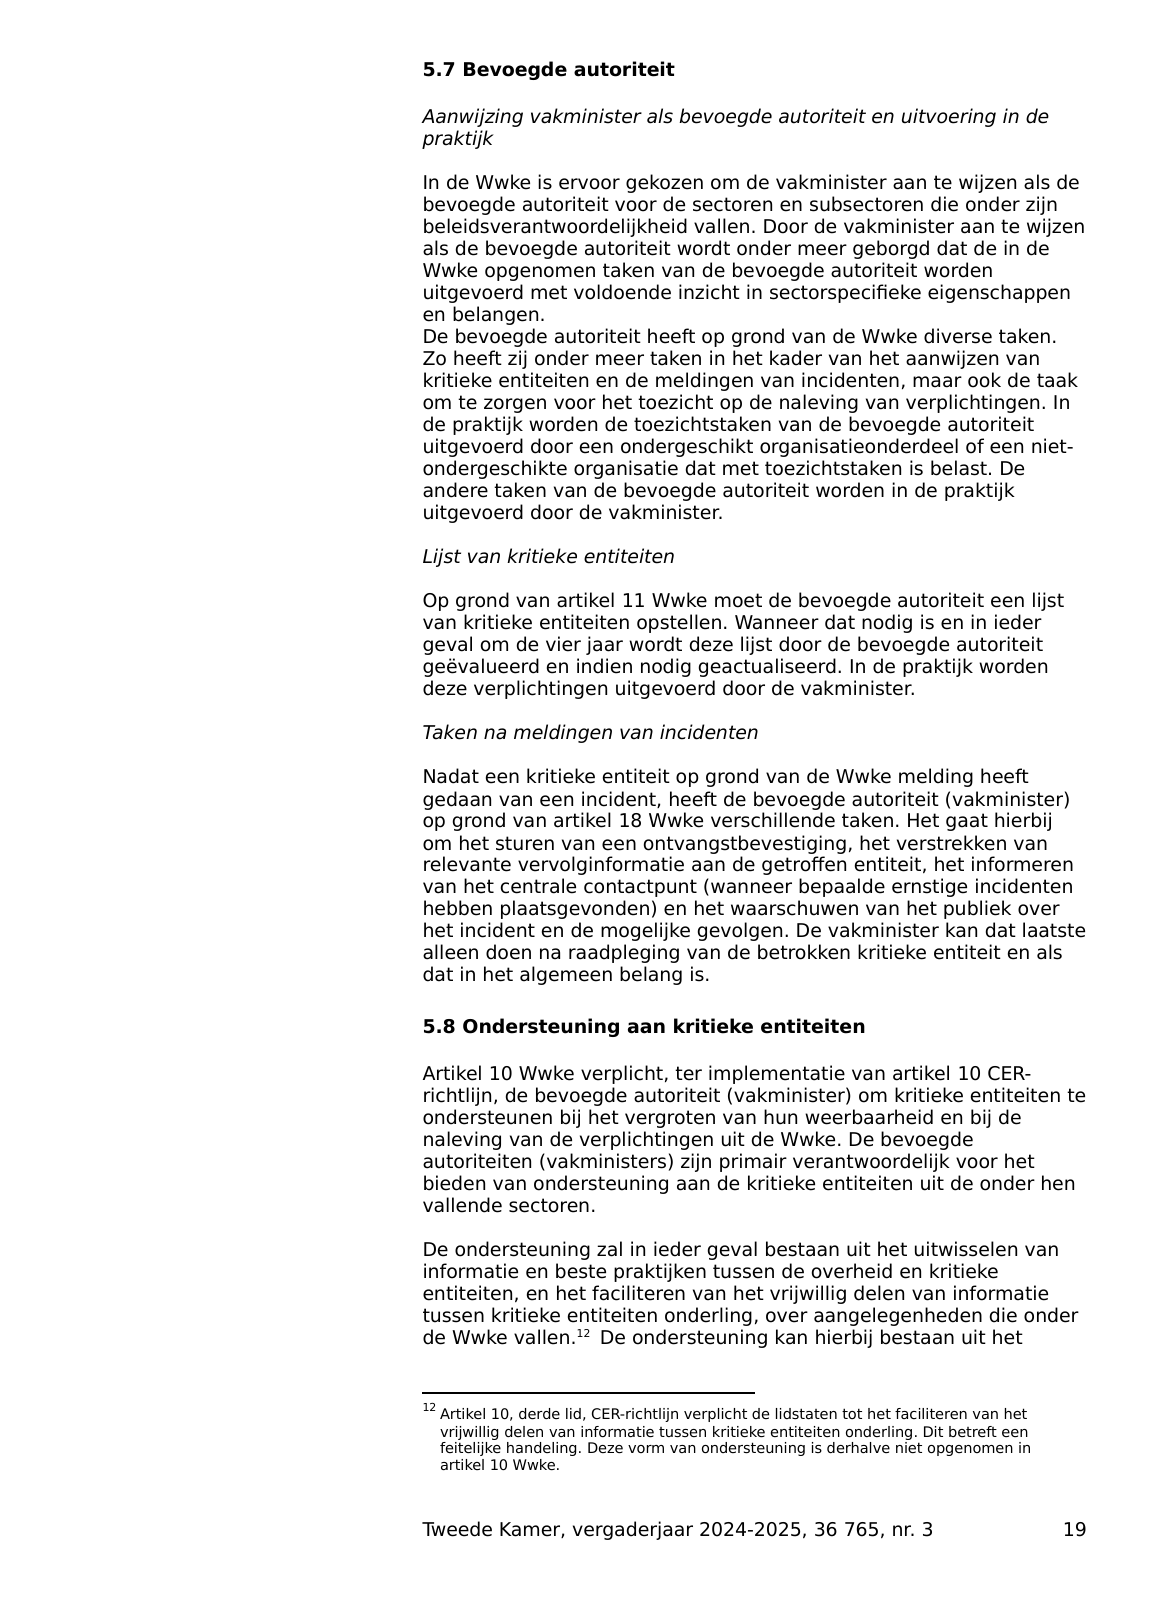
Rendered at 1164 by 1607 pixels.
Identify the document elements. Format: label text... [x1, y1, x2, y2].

text Artikel 10 Wwke verplicht, ter implementatie van artikel 10 CER-richtlijn, de bevoegde autoriteit (vakminister) om kritieke entiteiten te ondersteunen bij het vergroten van hun weerbaarheid en bij de naleving van de verplichtingen uit de Wwke. De bevoegde autoriteiten (vakministers) zijn primair verantwoordelijk voor het bieden van ondersteuning aan de kritieke entiteiten uit de onder hen vallende sectoren. [422, 1063, 1087, 1217]
subtitle Lijst van kritieke entiteiten [422, 546, 1087, 568]
subtitle Aanwijzing vakminister als bevoegde autoriteit en uitvoering in de praktijk [422, 106, 1087, 150]
text Op grond van artikel 11 Wwke moet de bevoegde autoriteit een lijst van kritieke entiteiten opstellen. Wanneer dat nodig is en in ieder geval om de vier jaar wordt deze lijst door de bevoegde autoriteit geëvalueerd en indien nodig geactualiseerd. In de praktijk worden deze verplichtingen uitgevoerd door de vakminister. [422, 590, 1087, 700]
text De bevoegde autoriteit heeft op grond van de Wwke diverse taken. Zo heeft zij onder meer taken in het kader van het aanwijzen van kritieke entiteiten en de meldingen van incidenten, maar ook de taak om te zorgen voor het toezicht op de naleving van verplichtingen. In de praktijk worden de toezichtstaken van de bevoegde autoriteit uitgevoerd door een ondergeschikt organisatieonderdeel of een niet-ondergeschikte organisatie dat met toezichtstaken is belast. De andere taken van de bevoegde autoriteit worden in de praktijk uitgevoerd door de vakminister. [422, 326, 1087, 524]
subtitle 5.7 Bevoegde autoriteit [422, 59, 1087, 81]
text Artikel 10, derde lid, CER-richtlijn verplicht de lidstaten tot het faciliteren van het vrijwillig delen van informatie tussen kritieke entiteiten onderling. Dit betreft een feitelijke handeling. Deze vorm van ondersteuning is derhalve niet opgenomen in artikel 10 Wwke. [422, 1402, 1087, 1474]
text In de Wwke is ervoor gekozen om de vakminister aan te wijzen als de bevoegde autoriteit voor de sectoren en subsectoren die onder zijn beleidsverantwoordelijkheid vallen. Door de vakminister aan te wijzen als de bevoegde autoriteit wordt onder meer geborgd dat de in de Wwke opgenomen taken van de bevoegde autoriteit worden uitgevoerd met voldoende inzicht in sectorspecifieke eigenschappen en belangen. [422, 172, 1087, 326]
subtitle Taken na meldingen van incidenten [422, 722, 1087, 744]
text De ondersteuning zal in ieder geval bestaan uit het uitwisselen van informatie en beste praktijken tussen de overheid en kritieke entiteiten, en het faciliteren van het vrijwillig delen van informatie tussen kritieke entiteiten onderling, over aangelegenheden die onder de Wwke vallen. De ondersteuning kan hierbij bestaan uit het [422, 1239, 1087, 1349]
text Nadat een kritieke entiteit op grond van de Wwke melding heeft gedaan van een incident, heeft de bevoegde autoriteit (vakminister) op grond van artikel 18 Wwke verschillende taken. Het gaat hierbij om het sturen van een ontvangstbevestiging, het verstrekken van relevante vervolginformatie aan de getroffen entiteit, het informeren van het centrale contactpunt (wanneer bepaalde ernstige incidenten hebben plaatsgevonden) en het waarschuwen van het publiek over het incident en de mogelijke gevolgen. De vakminister kan dat laatste alleen doen na raadpleging van de betrokken kritieke entiteit en als dat in het algemeen belang is. [422, 766, 1087, 986]
subtitle 5.8 Ondersteuning aan kritieke entiteiten [422, 1016, 1087, 1038]
